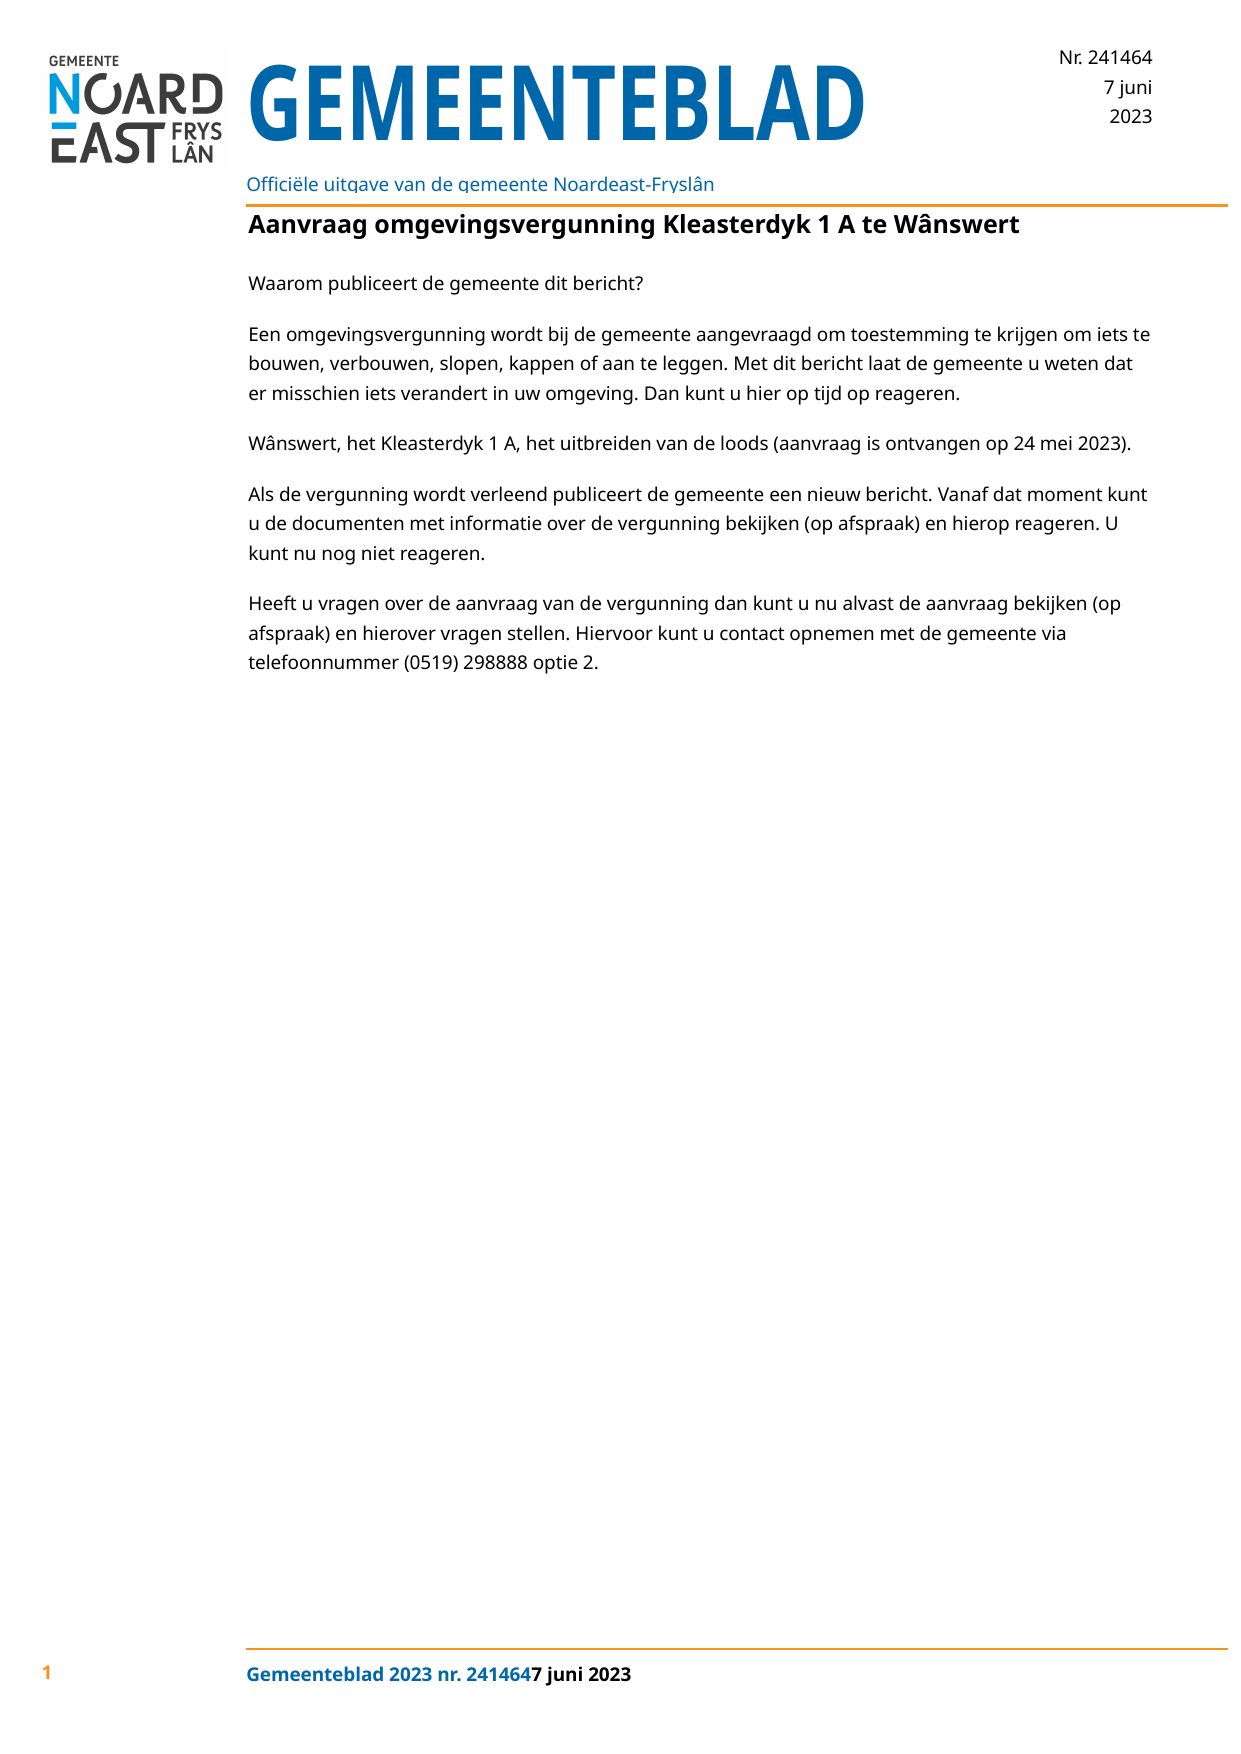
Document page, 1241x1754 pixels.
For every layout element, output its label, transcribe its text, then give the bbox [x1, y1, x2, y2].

text Waarom publiceert de gemeente dit bericht? [248, 270, 1152, 296]
picture [41, 47, 231, 172]
text Aanvraag omgevingsvergunning Kleasterdyk 1 A te Wânswert [248, 207, 1152, 241]
text Heeft u vragen over de aanvraag van de vergunning dan kunt u nu alvast de aanvraag bekijken (op afspraak) en hierover vragen stellen. Hiervoor kunt u contact opnemen met de gemeente via telefoonnummer (0519) 298888 optie 2. [248, 590, 1152, 675]
text Een omgevingsvergunning wordt bij de gemeente aangevraagd om toestemming te krijgen om iets te bouwen, verbouwen, slopen, kappen of aan te leggen. Met dit bericht laat de gemeente u weten dat er misschien iets verandert in uw omgeving. Dan kunt u hier op tijd op reageren. [248, 321, 1152, 406]
text Als de vergunning wordt verleend publiceert de gemeente een nieuw bericht. Vanaf dat moment kunt u de documenten met informatie over de vergunning bekijken (op afspraak) en hierop reageren. U kunt nu nog niet reageren. [248, 481, 1152, 566]
text Wânswert, het Kleasterdyk 1 A, het uitbreiden van de loods (aanvraag is ontvangen op 24 mei 2023). [248, 430, 1152, 456]
